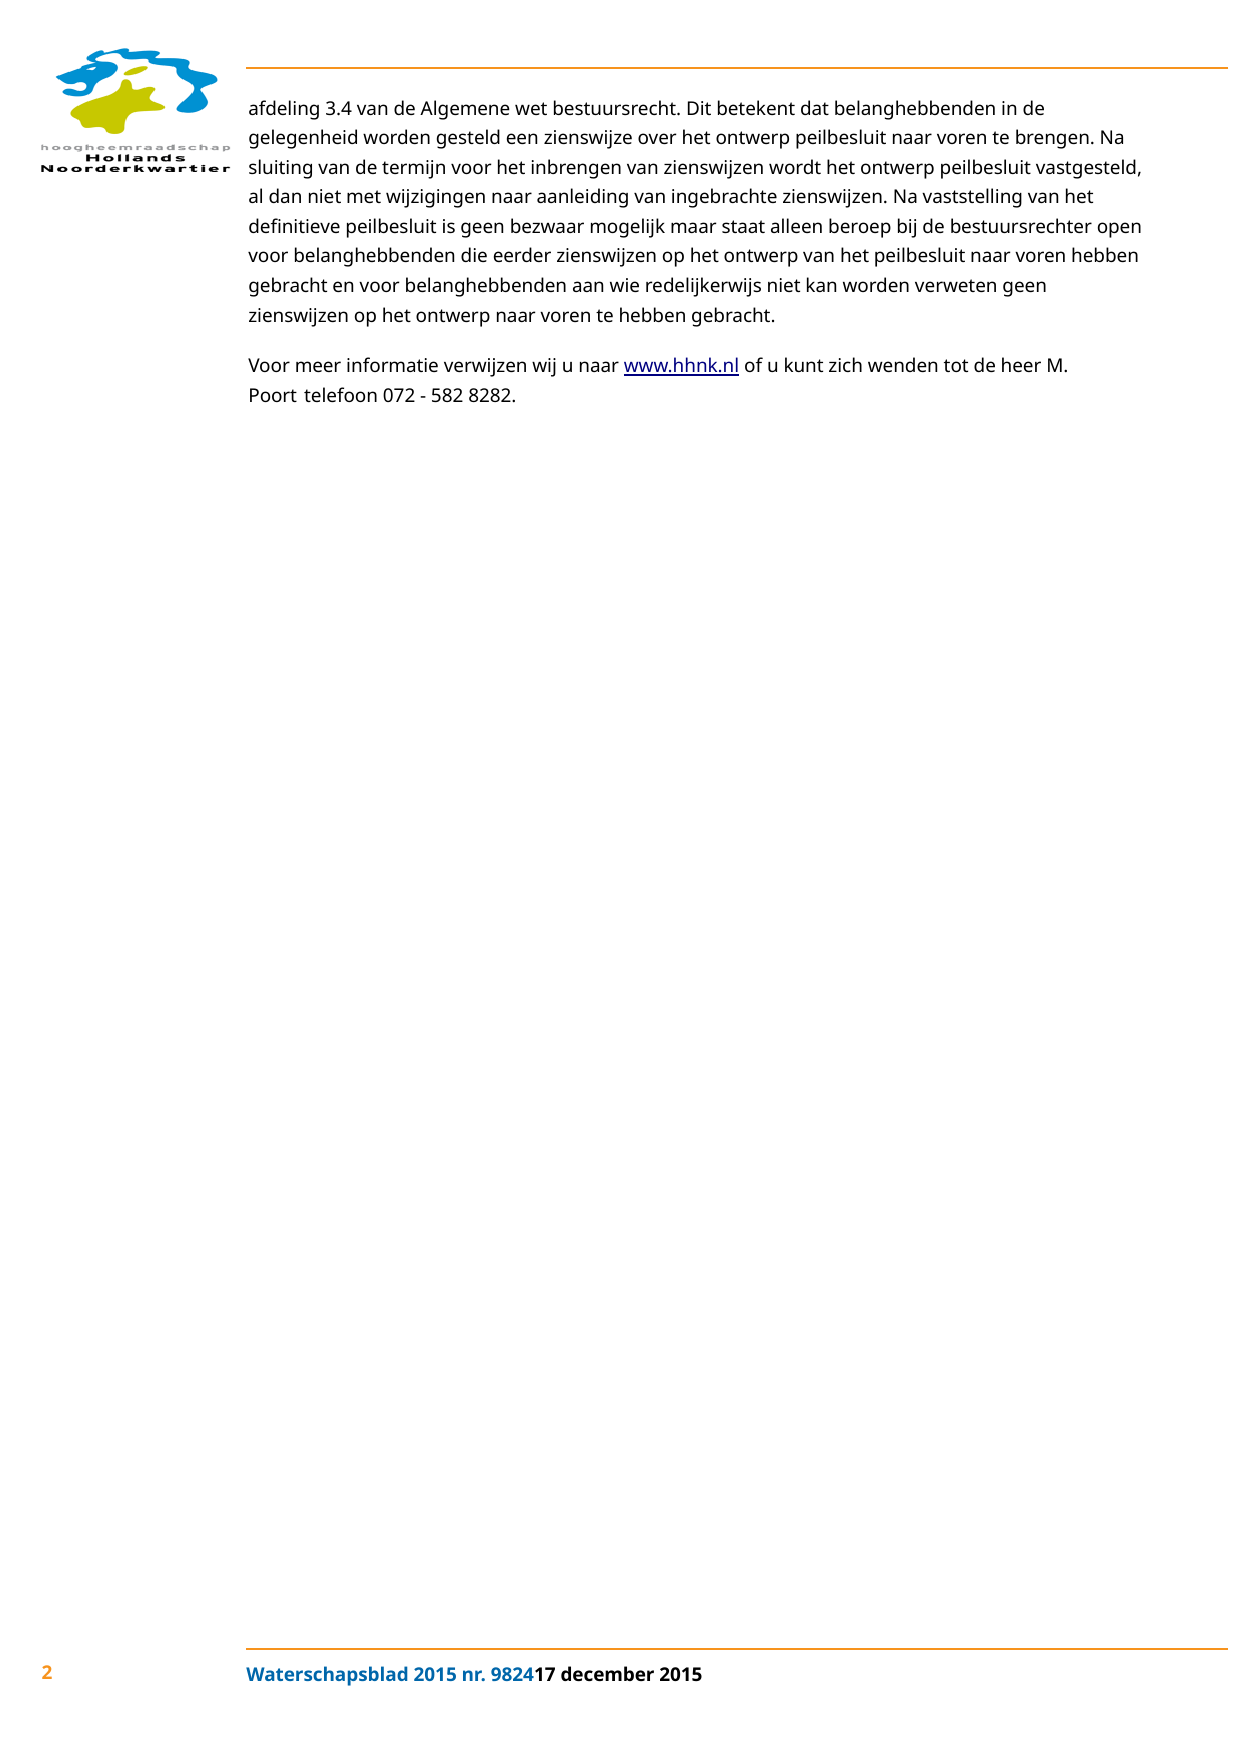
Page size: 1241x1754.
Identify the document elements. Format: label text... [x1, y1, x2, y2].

picture [41, 47, 231, 172]
text afdeling 3.4 van de Algemene wet bestuursrecht. Dit betekent dat belanghebbenden in de gelegenheid worden gesteld een zienswijze over het ontwerp peilbesluit naar voren te brengen. Na sluiting van de termijn voor het inbrengen van zienswijzen wordt het ontwerp peilbesluit vastgesteld, al dan niet met wijzigingen naar aanleiding van ingebrachte zienswijzen. Na vaststelling van het definitieve peilbesluit is geen bezwaar mogelijk maar staat alleen beroep bij de bestuursrechter open voor belanghebbenden die eerder zienswijzen op het ontwerp van het peilbesluit naar voren hebben gebracht en voor belanghebbenden aan wie redelijkerwijs niet kan worden verweten geen zienswijzen op het ontwerp naar voren te hebben gebracht. [248, 95, 1152, 328]
text Voor meer informatie verwijzen wij u naar www.hhnk.nl of u kunt zich wenden tot de heer M. Poort telefoon 072 - 582 8282. [248, 352, 1152, 408]
